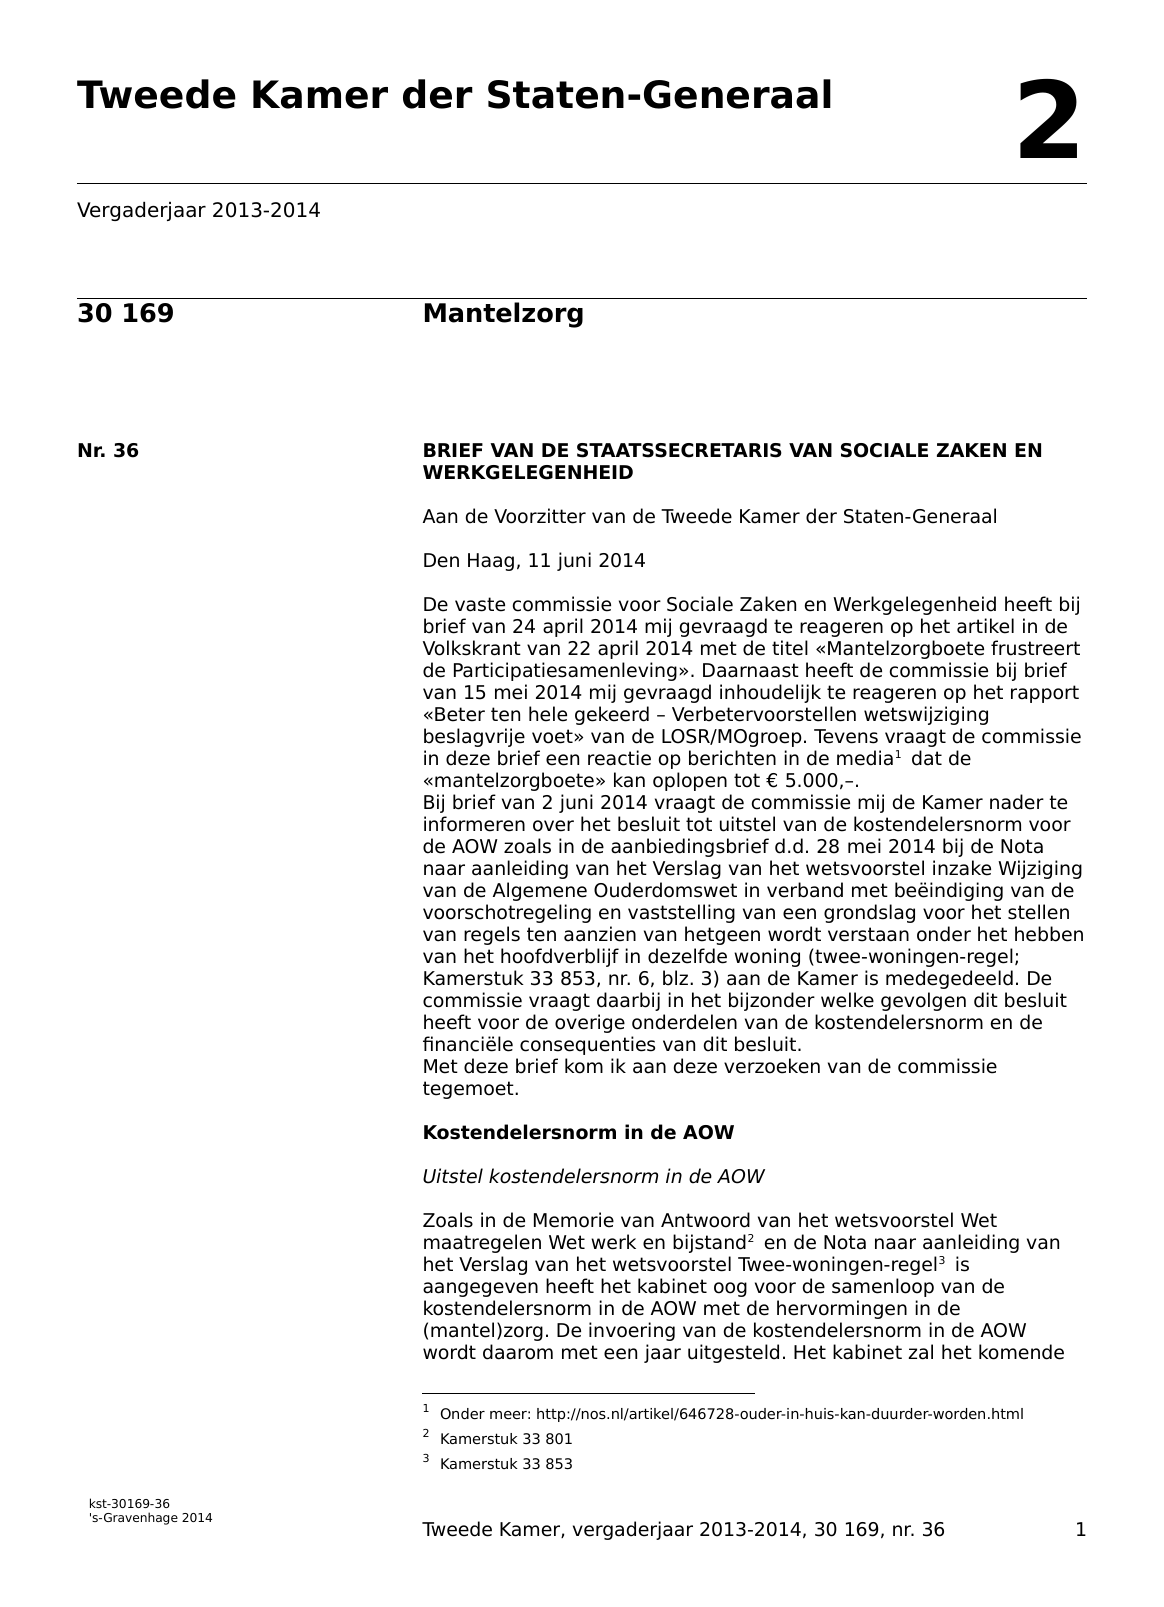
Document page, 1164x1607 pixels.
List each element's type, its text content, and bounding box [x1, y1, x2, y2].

text Bij brief van 2 juni 2014 vraagt de commissie mij de Kamer nader te informeren over het besluit tot uitstel van de kostendelersnorm voor de AOW zoals in de aanbiedingsbrief d.d. 28 mei 2014 bij de Nota naar aanleiding van het Verslag van het wetsvoorstel inzake Wijziging van de Algemene Ouderdomswet in verband met beëindiging van de voorschotregeling en vaststelling van een grondslag voor het stellen van regels ten aanzien van hetgeen wordt verstaan onder het hebben van het hoofdverblijf in dezelfde woning (twee-woningen-regel; Kamerstuk 33 853, nr. 6, blz. 3) aan de Kamer is medegedeeld. De commissie vraagt daarbij in het bijzonder welke gevolgen dit besluit heeft voor de overige onderdelen van de kostendelersnorm en de financiële consequenties van dit besluit. [422, 792, 1087, 1056]
table_header Tweede Kamer der Staten-Generaal [77, 59, 886, 183]
text Met deze brief kom ik aan deze verzoeken van de commissie tegemoet. [422, 1056, 1087, 1100]
table_header 2 [886, 59, 1087, 183]
subtitle 30 169 Mantelzorg [77, 299, 1087, 329]
subtitle Uitstel kostendelersnorm in de AOW [422, 1166, 1087, 1188]
text Onder meer: http://nos.nl/artikel/646728-ouder-in-huis-kan-duurder-worden.html [422, 1402, 1087, 1424]
subtitle Kostendelersnorm in de AOW [422, 1122, 1087, 1144]
text kst-30169-36 [88, 1497, 323, 1511]
table_cell Vergaderjaar 2013-2014 [77, 184, 1087, 298]
text Aan de Voorzitter van de Tweede Kamer der Staten-Generaal [422, 506, 1087, 528]
text Kamerstuk 33 853 [422, 1452, 1087, 1474]
text Zoals in de Memorie van Antwoord van het wetsvoorstel Wet maatregelen Wet werk en bijstand en de Nota naar aanleiding van het Verslag van het wetsvoorstel Twee-woningen-regel is aangegeven heeft het kabinet oog voor de samenloop van de kostendelersnorm in de AOW met de hervormingen in de (mantel)zorg. De invoering van de kostendelersnorm in de AOW wordt daarom met een jaar uitgesteld. Het kabinet zal het komende [422, 1210, 1087, 1364]
text 's-Gravenhage 2014 [88, 1511, 323, 1525]
text De vaste commissie voor Sociale Zaken en Werkgelegenheid heeft bij brief van 24 april 2014 mij gevraagd te reageren op het artikel in de Volkskrant van 22 april 2014 met de titel «Mantelzorgboete frustreert de Participatiesamenleving». Daarnaast heeft de commissie bij brief van 15 mei 2014 mij gevraagd inhoudelijk te reageren op het rapport «Beter ten hele gekeerd – Verbetervoorstellen wetswijziging beslagvrije voet» van de LOSR/MOgroep. Tevens vraagt de commissie in deze brief een reactie op berichten in de media dat de «mantelzorgboete» kan oplopen tot € 5.000,–. [422, 594, 1087, 792]
text Kamerstuk 33 801 [422, 1427, 1087, 1449]
text Den Haag, 11 juni 2014 [422, 550, 1087, 572]
subtitle Nr. 36 BRIEF VAN DE STAATSSECRETARIS VAN SOCIALE ZAKEN EN WERKGELEGENHEID [77, 440, 1087, 484]
